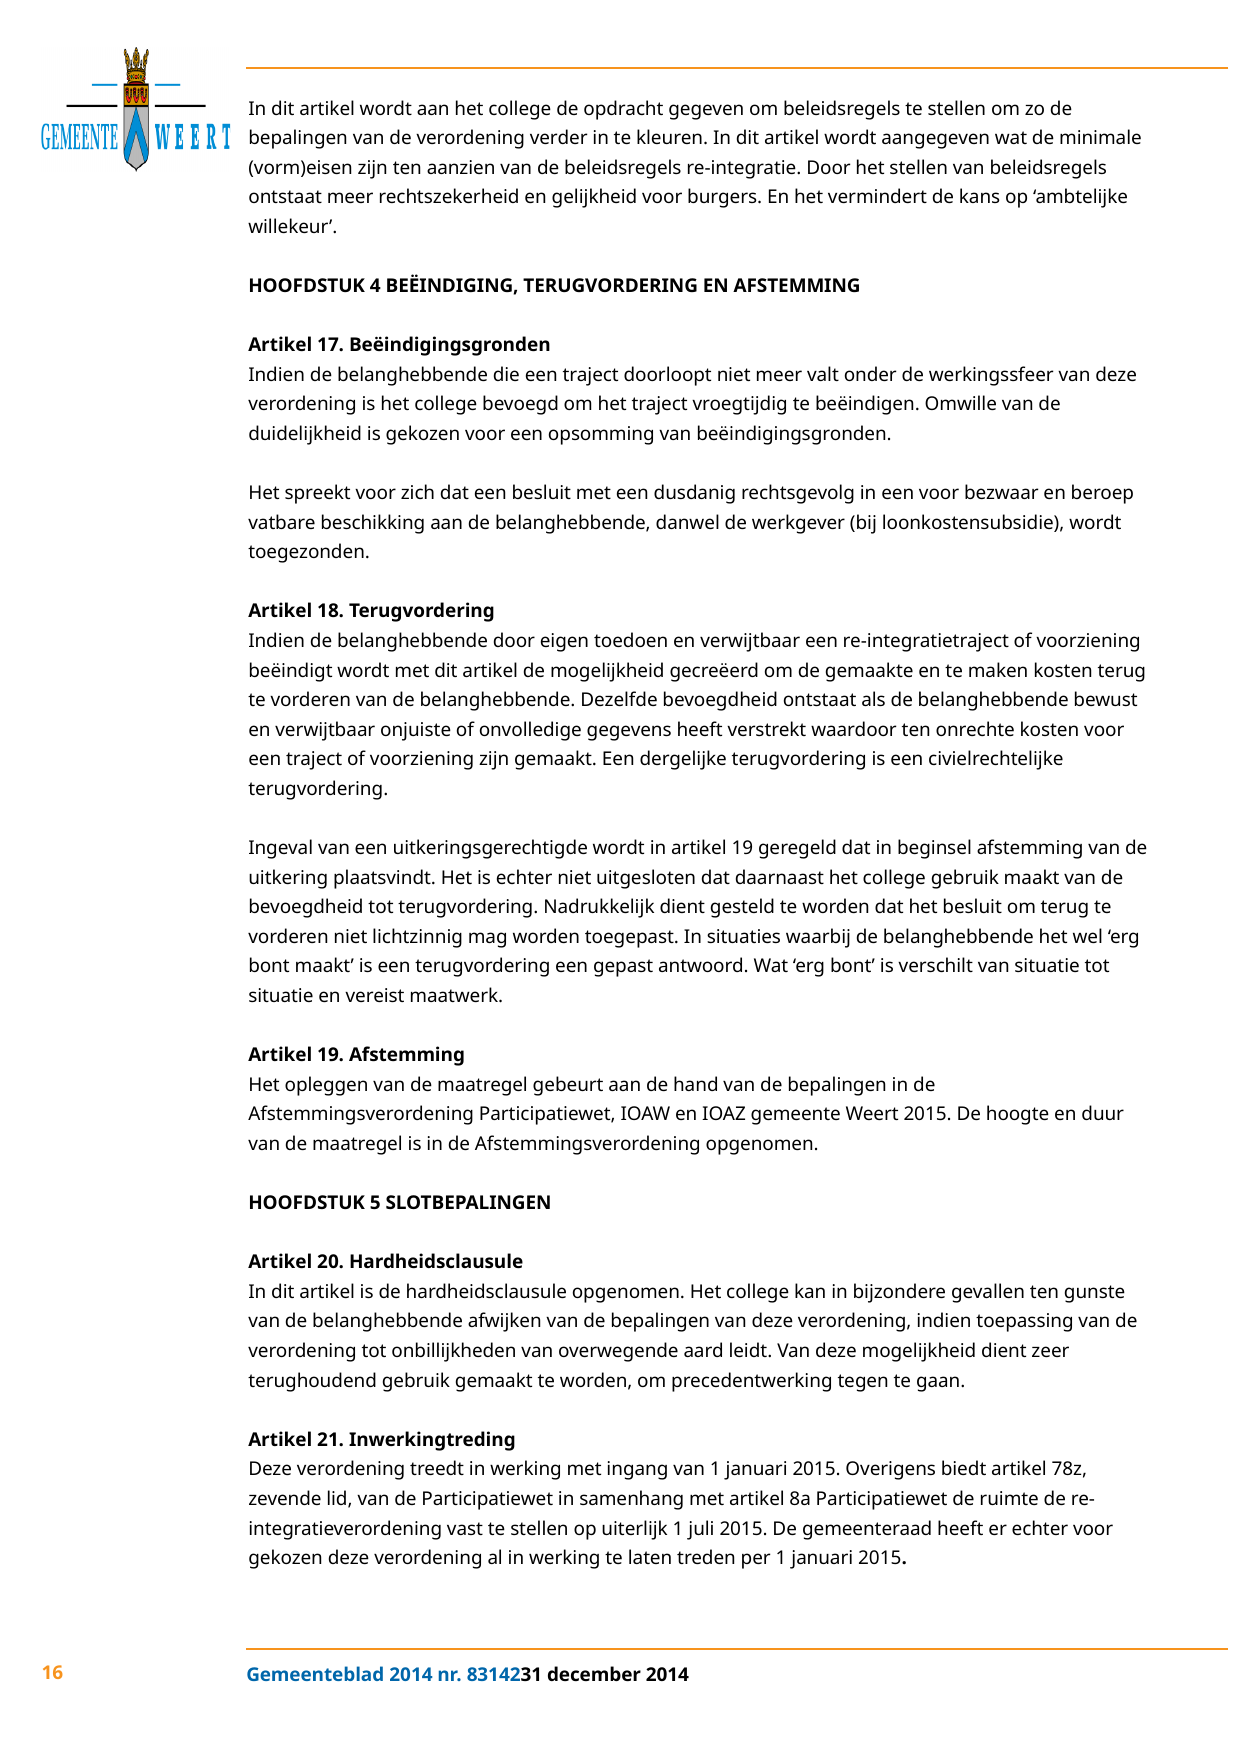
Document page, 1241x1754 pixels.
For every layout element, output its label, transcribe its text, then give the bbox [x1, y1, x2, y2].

text HOOFDSTUK 5 SLOTBEPALINGEN [248, 1189, 1152, 1215]
text In dit artikel wordt aan het college de opdracht gegeven om beleidsregels te stellen om zo de bepalingen van de verordening verder in te kleuren. In dit artikel wordt aangegeven wat de minimale (vorm)eisen zijn ten aanzien van de beleidsregels re-integratie. Door het stellen van beleidsregels ontstaat meer rechtszekerheid en gelijkheid voor burgers. En het vermindert de kans op ‘ambtelijke willekeur’. [248, 95, 1152, 239]
text Ingeval van een uitkeringsgerechtigde wordt in artikel 19 geregeld dat in beginsel afstemming van de uitkering plaatsvindt. Het is echter niet uitgesloten dat daarnaast het college gebruik maakt van de bevoegdheid tot terugvordering. Nadrukkelijk dient gesteld te worden dat het besluit om terug te vorderen niet lichtzinnig mag worden toegepast. In situaties waarbij de belanghebbende het wel ‘erg bont maakt’ is een terugvordering een gepast antwoord. Wat ‘erg bont’ is verschilt van situatie tot situatie en vereist maatwerk. [248, 834, 1152, 1008]
text Artikel 18. Terugvordering [248, 598, 1152, 623]
text Indien de belanghebbende die een traject doorloopt niet meer valt onder de werkingssfeer van deze verordening is het college bevoegd om het traject vroegtijdig te beëindigen. Omwille van de duidelijkheid is gekozen voor een opsomming van beëindigingsgronden. [248, 361, 1152, 446]
picture [41, 47, 231, 172]
text Indien de belanghebbende door eigen toedoen en verwijtbaar een re-integratietraject of voorziening beëindigt wordt met dit artikel de mogelijkheid gecreëerd om de gemaakte en te maken kosten terug te vorderen van de belanghebbende. Dezelfde bevoegdheid ontstaat als de belanghebbende bewust en verwijtbaar onjuiste of onvolledige gegevens heeft verstrekt waardoor ten onrechte kosten voor een traject of voorziening zijn gemaakt. Een dergelijke terugvordering is een civielrechtelijke terugvordering. [248, 627, 1152, 801]
text Deze verordening treedt in werking met ingang van 1 januari 2015. Overigens biedt artikel 78z, zevende lid, van de Participatiewet in samenhang met artikel 8a Participatiewet de ruimte de re-integratieverordening vast te stellen op uiterlijk 1 juli 2015. De gemeenteraad heeft er echter voor gekozen deze verordening al in werking te laten treden per 1 januari 2015. [248, 1456, 1152, 1570]
text Het spreekt voor zich dat een besluit met een dusdanig rechtsgevolg in een voor bezwaar en beroep vatbare beschikking aan de belanghebbende, danwel de werkgever (bij loonkostensubsidie), wordt toegezonden. [248, 479, 1152, 564]
text Artikel 17. Beëindigingsgronden [248, 331, 1152, 357]
text In dit artikel is de hardheidsclausule opgenomen. Het college kan in bijzondere gevallen ten gunste van de belanghebbende afwijken van de bepalingen van deze verordening, indien toepassing van de verordening tot onbillijkheden van overwegende aard leidt. Van deze mogelijkheid dient zeer terughoudend gebruik gemaakt te worden, om precedentwerking tegen te gaan. [248, 1278, 1152, 1393]
text Artikel 21. Inwerkingtreding [248, 1426, 1152, 1452]
text HOOFDSTUK 4 BEËINDIGING, TERUGVORDERING EN AFSTEMMING [248, 272, 1152, 298]
text Artikel 19. Afstemming [248, 1041, 1152, 1067]
text Artikel 20. Hardheidsclausule [248, 1248, 1152, 1274]
text Het opleggen van de maatregel gebeurt aan de hand van de bepalingen in de Afstemmingsverordening Participatiewet, IOAW en IOAZ gemeente Weert 2015. De hoogte en duur van de maatregel is in de Afstemmingsverordening opgenomen. [248, 1071, 1152, 1156]
